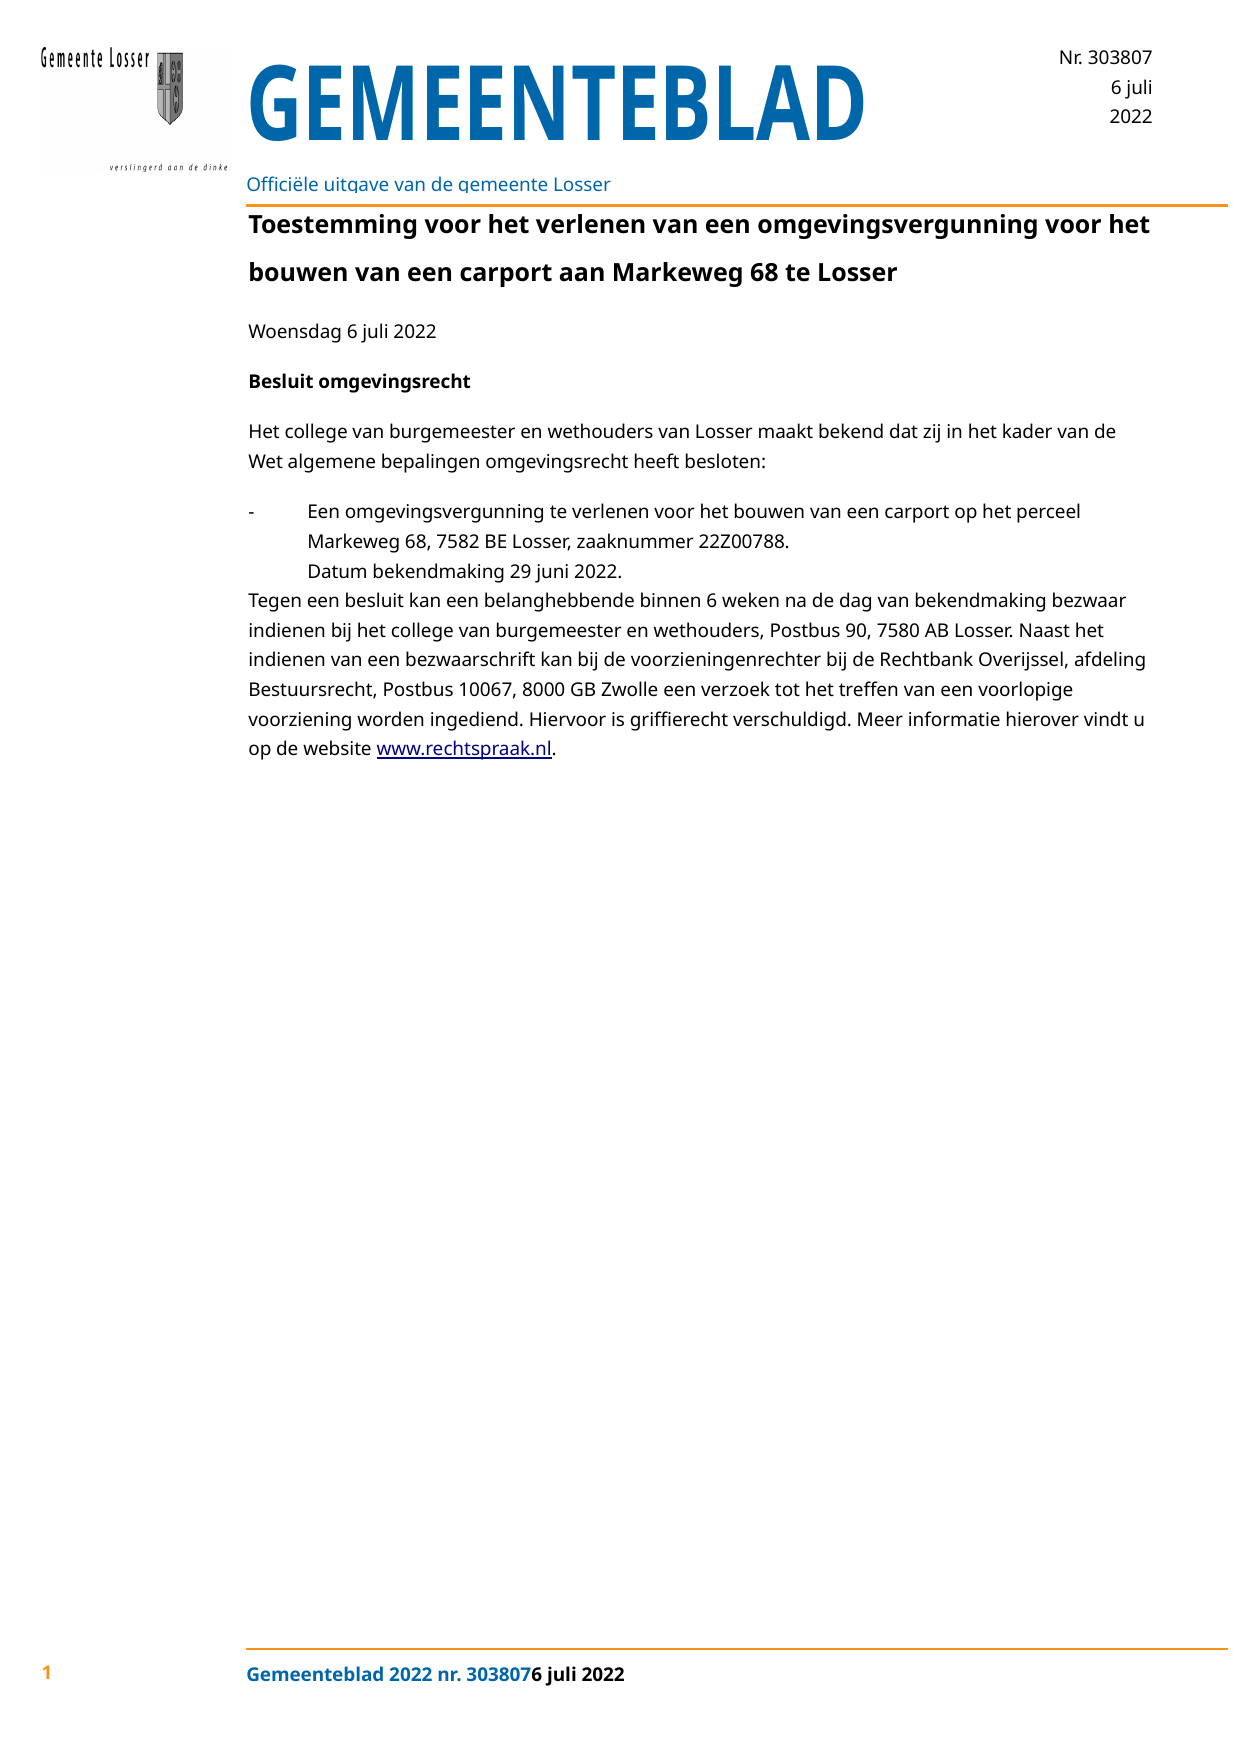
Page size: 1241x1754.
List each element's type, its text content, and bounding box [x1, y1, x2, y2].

text Tegen een besluit kan een belanghebbende binnen 6 weken na de dag van bekendmaking bezwaar indienen bij het college van burgemeester en wethouders, Postbus 90, 7580 AB Losser. Naast het indienen van een bezwaarschrift kan bij de voorzieningenrechter bij de Rechtbank Overijssel, afdeling Bestuursrecht, Postbus 10067, 8000 GB Zwolle een verzoek tot het treffen van een voorlopige voorziening worden ingediend. Hiervoor is griffierecht verschuldigd. Meer informatie hierover vindt u op de website www.rechtspraak.nl. [248, 587, 1152, 761]
text Woensdag 6 juli 2022 [248, 318, 1152, 344]
list Datum bekendmaking 29 juni 2022. [248, 558, 1152, 584]
list Een omgevingsvergunning te verlenen voor het bouwen van een carport op het perceel Markeweg 68, 7582 BE Losser, zaaknummer 22Z00788. [248, 499, 1152, 554]
text Toestemming voor het verlenen van een omgevingsvergunning voor het bouwen van een carport aan Markeweg 68 te Losser [248, 207, 1152, 288]
text Het college van burgemeester en wethouders van Losser maakt bekend dat zij in het kader van de Wet algemene bepalingen omgevingsrecht heeft besloten: [248, 419, 1152, 474]
text Besluit omgevingsrecht [248, 368, 1152, 394]
picture [41, 47, 231, 172]
